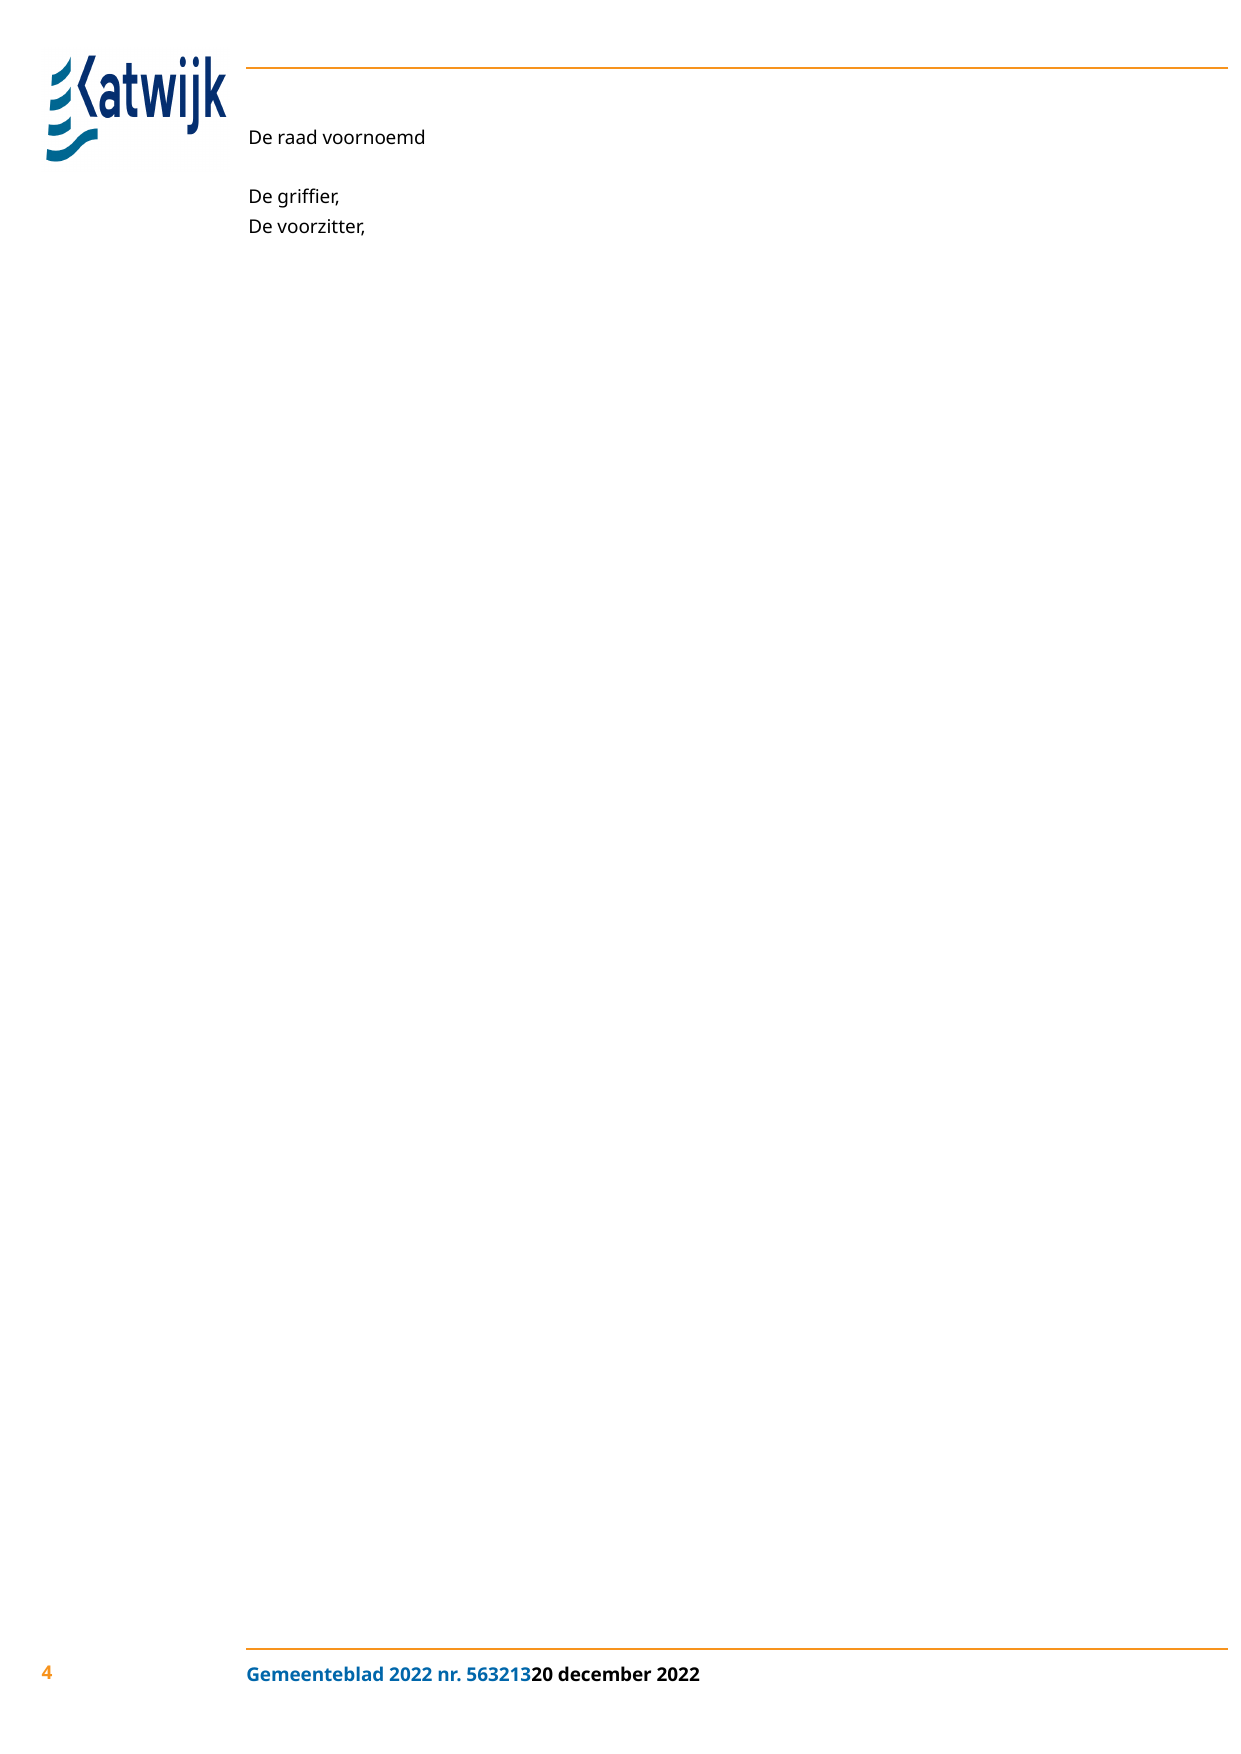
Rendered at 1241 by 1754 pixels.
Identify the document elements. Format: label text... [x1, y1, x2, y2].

picture [41, 47, 231, 172]
text De griffier, [248, 183, 1152, 209]
text De voorzitter, [248, 213, 1152, 239]
text De raad voornoemd [248, 124, 1152, 150]
